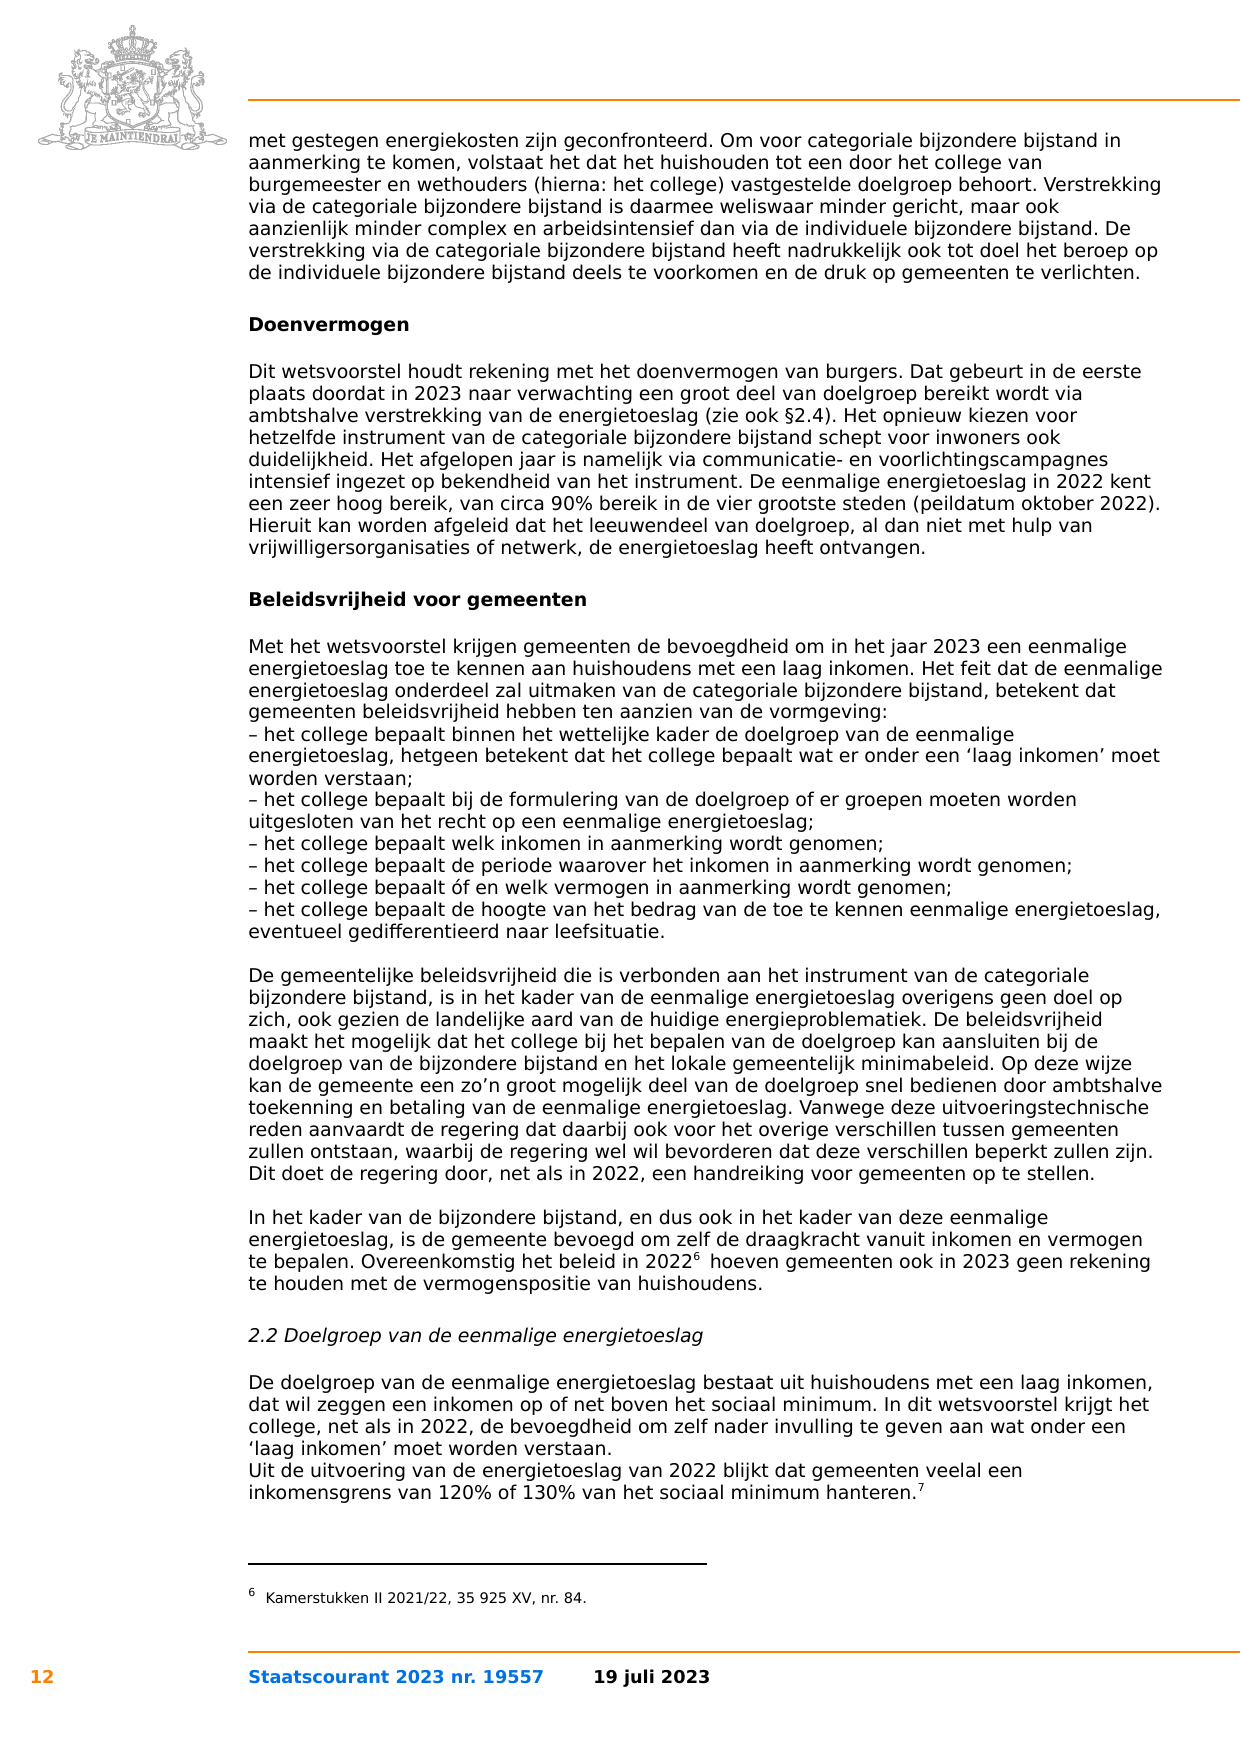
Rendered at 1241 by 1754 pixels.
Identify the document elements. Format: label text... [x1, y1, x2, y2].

subtitle Beleidsvrijheid voor gemeenten [248, 588, 1163, 611]
picture [38, 25, 227, 150]
subtitle Doenvermogen [248, 314, 1163, 336]
text met gestegen energiekosten zijn geconfronteerd. Om voor categoriale bijzondere bijstand in aanmerking te komen, volstaat het dat het huishouden tot een door het college van burgemeester en wethouders (hierna: het college) vastgestelde doelgroep behoort. Verstrekking via de categoriale bijzondere bijstand is daarmee weliswaar minder gericht, maar ook aanzienlijk minder complex en arbeidsintensief dan via de individuele bijzondere bijstand. De verstrekking via de categoriale bijzondere bijstand heeft nadrukkelijk ook tot doel het beroep op de individuele bijzondere bijstand deels te voorkomen en de druk op gemeenten te verlichten. [248, 130, 1163, 284]
text – het college bepaalt welk inkomen in aanmerking wordt genomen; [248, 833, 1163, 855]
text – het college bepaalt bij de formulering van de doelgroep of er groepen moeten worden uitgesloten van het recht op een eenmalige energietoeslag; [248, 789, 1163, 833]
text – het college bepaalt óf en welk vermogen in aanmerking wordt genomen; [248, 877, 1163, 899]
text Met het wetsvoorstel krijgen gemeenten de bevoegdheid om in het jaar 2023 een eenmalige energietoeslag toe te kennen aan huishoudens met een laag inkomen. Het feit dat de eenmalige energietoeslag onderdeel zal uitmaken van de categoriale bijzondere bijstand, betekent dat gemeenten beleidsvrijheid hebben ten aanzien van de vormgeving: [248, 636, 1163, 723]
text De gemeentelijke beleidsvrijheid die is verbonden aan het instrument van de categoriale bijzondere bijstand, is in het kader van de eenmalige energietoeslag overigens geen doel op zich, ook gezien de landelijke aard van de huidige energieproblematiek. De beleidsvrijheid maakt het mogelijk dat het college bij het bepalen van de doelgroep kan aansluiten bij de doelgroep van de bijzondere bijstand en het lokale gemeentelijk minimabeleid. Op deze wijze kan de gemeente een zo’n groot mogelijk deel van de doelgroep snel bedienen door ambtshalve toekenning en betaling van de eenmalige energietoeslag. Vanwege deze uitvoeringstechnische reden aanvaardt de regering dat daarbij ook voor het overige verschillen tussen gemeenten zullen ontstaan, waarbij de regering wel wil bevorderen dat deze verschillen beperkt zullen zijn. Dit doet de regering door, net als in 2022, een handreiking voor gemeenten op te stellen. [248, 965, 1163, 1185]
text – het college bepaalt binnen het wettelijke kader de doelgroep van de eenmalige energietoeslag, hetgeen betekent dat het college bepaalt wat er onder een ‘laag inkomen’ moet worden verstaan; [248, 723, 1163, 789]
text Kamerstukken II 2021/22, 35 925 XV, nr. 84. [248, 1586, 1163, 1608]
subtitle 2.2 Doelgroep van de eenmalige energietoeslag [248, 1325, 1163, 1347]
text – het college bepaalt de periode waarover het inkomen in aanmerking wordt genomen; [248, 855, 1163, 877]
text De doelgroep van de eenmalige energietoeslag bestaat uit huishoudens met een laag inkomen, dat wil zeggen een inkomen op of net boven het sociaal minimum. In dit wetsvoorstel krijgt het college, net als in 2022, de bevoegdheid om zelf nader invulling te geven aan wat onder een ‘laag inkomen’ moet worden verstaan. [248, 1372, 1163, 1459]
text – het college bepaalt de hoogte van het bedrag van de toe te kennen eenmalige energietoeslag, eventueel gedifferentieerd naar leefsituatie. [248, 899, 1163, 943]
text Dit wetsvoorstel houdt rekening met het doenvermogen van burgers. Dat gebeurt in de eerste plaats doordat in 2023 naar verwachting een groot deel van doelgroep bereikt wordt via ambtshalve verstrekking van de energietoeslag (zie ook §2.4). Het opnieuw kiezen voor hetzelfde instrument van de categoriale bijzondere bijstand schept voor inwoners ook duidelijkheid. Het afgelopen jaar is namelijk via communicatie- en voorlichtingscampagnes intensief ingezet op bekendheid van het instrument. De eenmalige energietoeslag in 2022 kent een zeer hoog bereik, van circa 90% bereik in de vier grootste steden (peildatum oktober 2022). Hieruit kan worden afgeleid dat het leeuwendeel van doelgroep, al dan niet met hulp van vrijwilligersorganisaties of netwerk, de energietoeslag heeft ontvangen. [248, 361, 1163, 558]
text Uit de uitvoering van de energietoeslag van 2022 blijkt dat gemeenten veelal een inkomensgrens van 120% of 130% van het sociaal minimum hanteren. [248, 1459, 1163, 1503]
text In het kader van de bijzondere bijstand, en dus ook in het kader van deze eenmalige energietoeslag, is de gemeente bevoegd om zelf de draagkracht vanuit inkomen en vermogen te bepalen. Overeenkomstig het beleid in 2022 hoeven gemeenten ook in 2023 geen rekening te houden met de vermogenspositie van huishoudens. [248, 1207, 1163, 1295]
